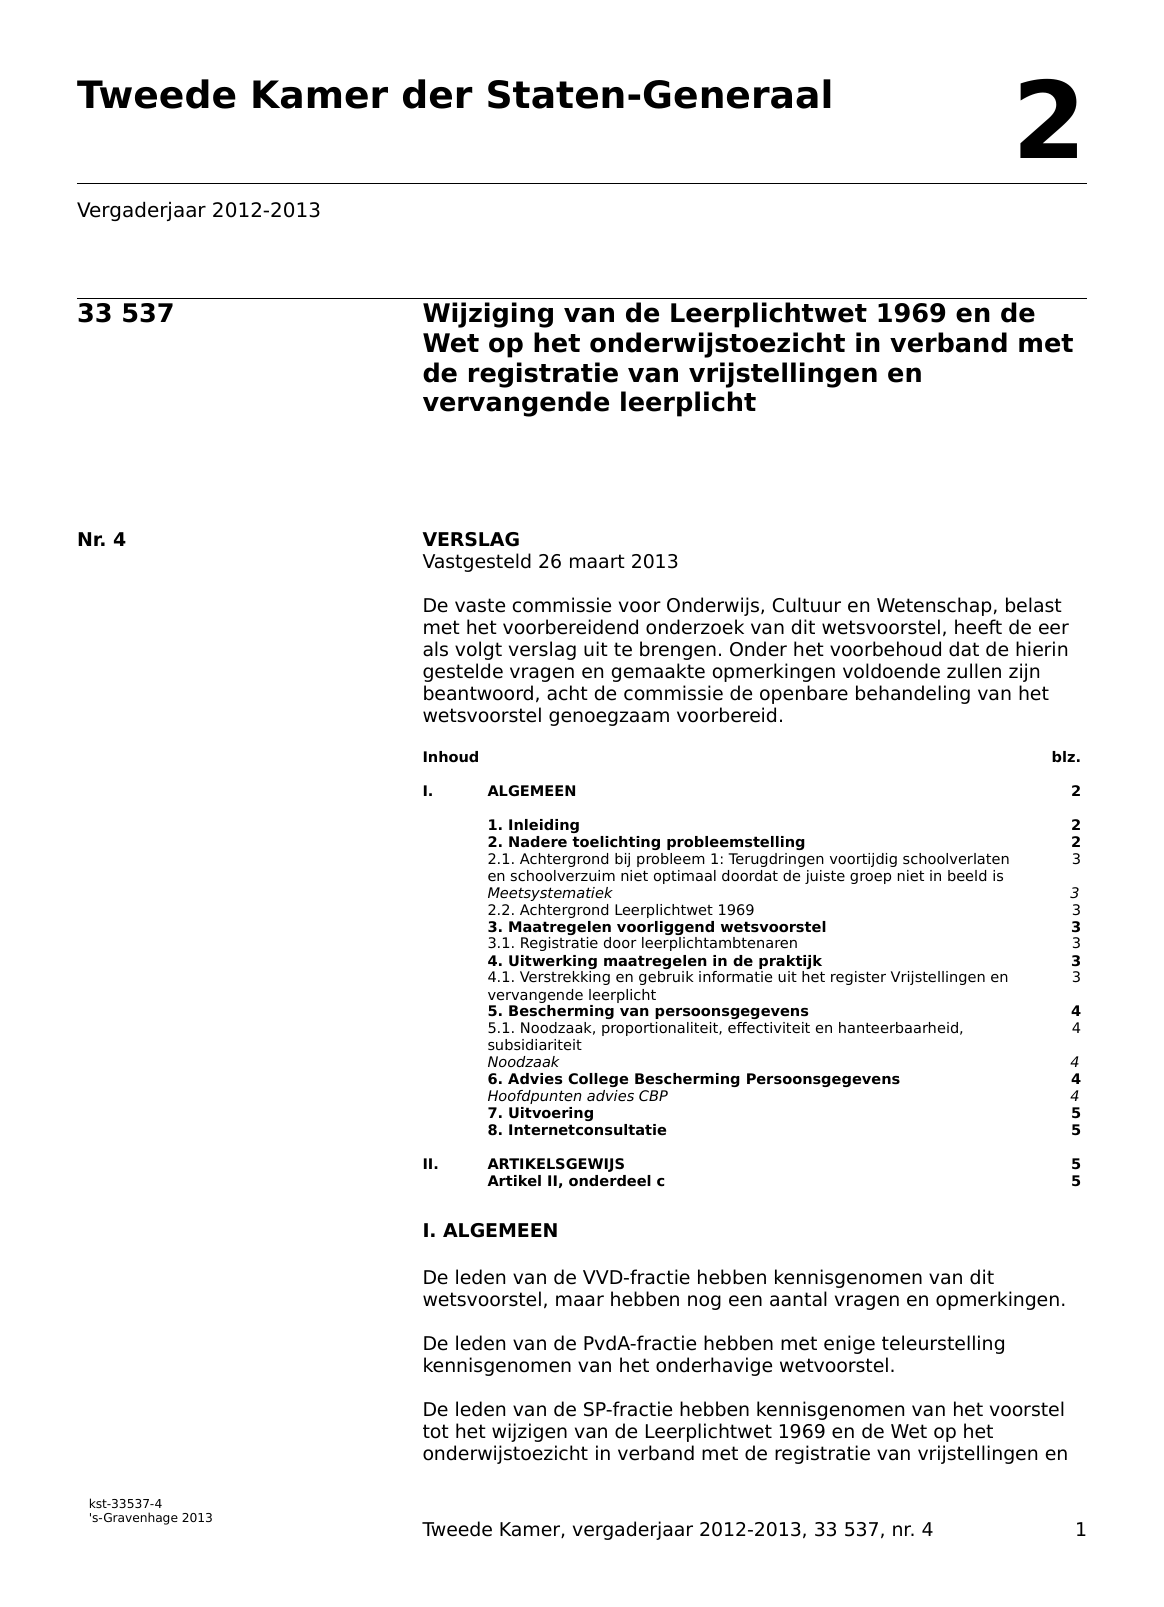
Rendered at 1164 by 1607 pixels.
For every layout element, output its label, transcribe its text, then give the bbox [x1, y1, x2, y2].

table_cell 5.1. Noodzaak, proportionaliteit, effectiviteit en hanteerbaarheid, subsidiariteit [481, 1020, 1023, 1054]
table_cell 3 [1023, 919, 1087, 935]
table_cell [422, 1173, 481, 1190]
table_cell [422, 1139, 481, 1156]
table_cell 3 [1023, 953, 1087, 969]
table_cell II. [422, 1156, 481, 1173]
text Vastgesteld 26 maart 2013 [422, 551, 1087, 573]
text De vaste commissie voor Onderwijs, Cultuur en Wetenschap, belast met het voorbereidend onderzoek van dit wetsvoorstel, heeft de eer als volgt verslag uit te brengen. Onder het voorbehoud dat de hierin gestelde vragen en gemaakte opmerkingen voldoende zullen zijn beantwoord, acht de commissie de openbare behandeling van het wetsvoorstel genoegzaam voorbereid. [422, 595, 1087, 727]
table_cell [422, 766, 481, 783]
table_cell 3 [1023, 901, 1087, 918]
table_cell [481, 800, 1023, 817]
table_cell 7. Uitvoering [481, 1105, 1023, 1122]
table_cell [422, 1122, 481, 1139]
table_cell 4 [1023, 1054, 1087, 1071]
subtitle I. ALGEMEEN [422, 1220, 1087, 1242]
table_cell [422, 851, 481, 884]
table_cell [422, 1054, 481, 1071]
table_header blz. [1023, 749, 1087, 766]
table_cell [422, 1088, 481, 1105]
table_cell 3 [1023, 851, 1087, 884]
table_cell 4 [1023, 1003, 1087, 1020]
table_cell 8. Internetconsultatie [481, 1122, 1023, 1139]
table_cell 2.1. Achtergrond bij probleem 1: Terugdringen voortijdig schoolverlaten en schoolverzuim niet optimaal doordat de juiste groep niet in beeld is [481, 851, 1023, 884]
table_cell 3. Maatregelen voorliggend wetsvoorstel [481, 919, 1023, 935]
text 's-Gravenhage 2013 [88, 1511, 323, 1525]
table_cell [1023, 1139, 1087, 1156]
text De leden van de SP-fractie hebben kennisgenomen van het voorstel tot het wijzigen van de Leerplichtwet 1969 en de Wet op het onderwijstoezicht in verband met de registratie van vrijstellingen en [422, 1399, 1087, 1465]
table_cell 3 [1023, 885, 1087, 901]
table_cell [481, 766, 1023, 783]
table_cell [422, 800, 481, 817]
table_header Inhoud [422, 749, 1023, 766]
table_header Tweede Kamer der Staten-Generaal [77, 59, 886, 183]
table_cell [422, 817, 481, 833]
table_cell [422, 901, 481, 918]
table_cell 2 [1023, 783, 1087, 799]
table_cell 5. Bescherming van persoonsgegevens [481, 1003, 1023, 1020]
table_cell [422, 919, 481, 935]
table_cell Meetsystematiek [481, 885, 1023, 901]
table_cell I. [422, 783, 481, 799]
table_cell 6. Advies College Bescherming Persoonsgegevens [481, 1071, 1023, 1088]
table_cell [422, 834, 481, 851]
table_cell [481, 1139, 1023, 1156]
table_cell 3 [1023, 969, 1087, 1003]
table_cell Hoofdpunten advies CBP [481, 1088, 1023, 1105]
table_cell [1023, 800, 1087, 817]
table_cell 5 [1023, 1173, 1087, 1190]
table_header 2 [886, 59, 1087, 183]
table_cell 4.1. Verstrekking en gebruik informatie uit het register Vrijstellingen en vervangende leerplicht [481, 969, 1023, 1003]
text kst-33537-4 [88, 1497, 323, 1511]
table_cell 4 [1023, 1020, 1087, 1054]
table_cell 1. Inleiding [481, 817, 1023, 833]
table_cell 5 [1023, 1105, 1087, 1122]
text De leden van de VVD-fractie hebben kennisgenomen van dit wetsvoorstel, maar hebben nog een aantal vragen en opmerkingen. [422, 1267, 1087, 1311]
table_cell [422, 1020, 481, 1054]
table_cell 2 [1023, 834, 1087, 851]
table_cell Vergaderjaar 2012-2013 [77, 184, 1087, 298]
table_cell [422, 935, 481, 952]
table_cell [422, 885, 481, 901]
table_cell [422, 1071, 481, 1088]
table_cell 5 [1023, 1156, 1087, 1173]
table_cell [422, 953, 481, 969]
table_cell [422, 1105, 481, 1122]
table_cell 2 [1023, 817, 1087, 833]
table_cell 2.2. Achtergrond Leerplichtwet 1969 [481, 901, 1023, 918]
table_cell ALGEMEEN [481, 783, 1023, 799]
table_cell 3.1. Registratie door leerplichtambtenaren [481, 935, 1023, 952]
table_cell 4 [1023, 1088, 1087, 1105]
table_cell ARTIKELSGEWIJS [481, 1156, 1023, 1173]
table_cell 4. Uitwerking maatregelen in de praktijk [481, 953, 1023, 969]
subtitle 33 537 Wijziging van de Leerplichtwet 1969 en de Wet op het onderwijstoezicht in verband met de registratie van vrijstellingen en vervangende leerplicht [77, 299, 1087, 418]
table_cell 3 [1023, 935, 1087, 952]
table_cell 4 [1023, 1071, 1087, 1088]
text De leden van de PvdA-fractie hebben met enige teleurstelling kennisgenomen van het onderhavige wetvoorstel. [422, 1333, 1087, 1377]
table_cell [422, 969, 481, 1003]
subtitle Nr. 4 VERSLAG [77, 529, 1087, 551]
table_cell Artikel II, onderdeel c [481, 1173, 1023, 1190]
table_cell Noodzaak [481, 1054, 1023, 1071]
table_cell [422, 1003, 481, 1020]
table_cell 5 [1023, 1122, 1087, 1139]
table_cell [1023, 766, 1087, 783]
table_cell 2. Nadere toelichting probleemstelling [481, 834, 1023, 851]
